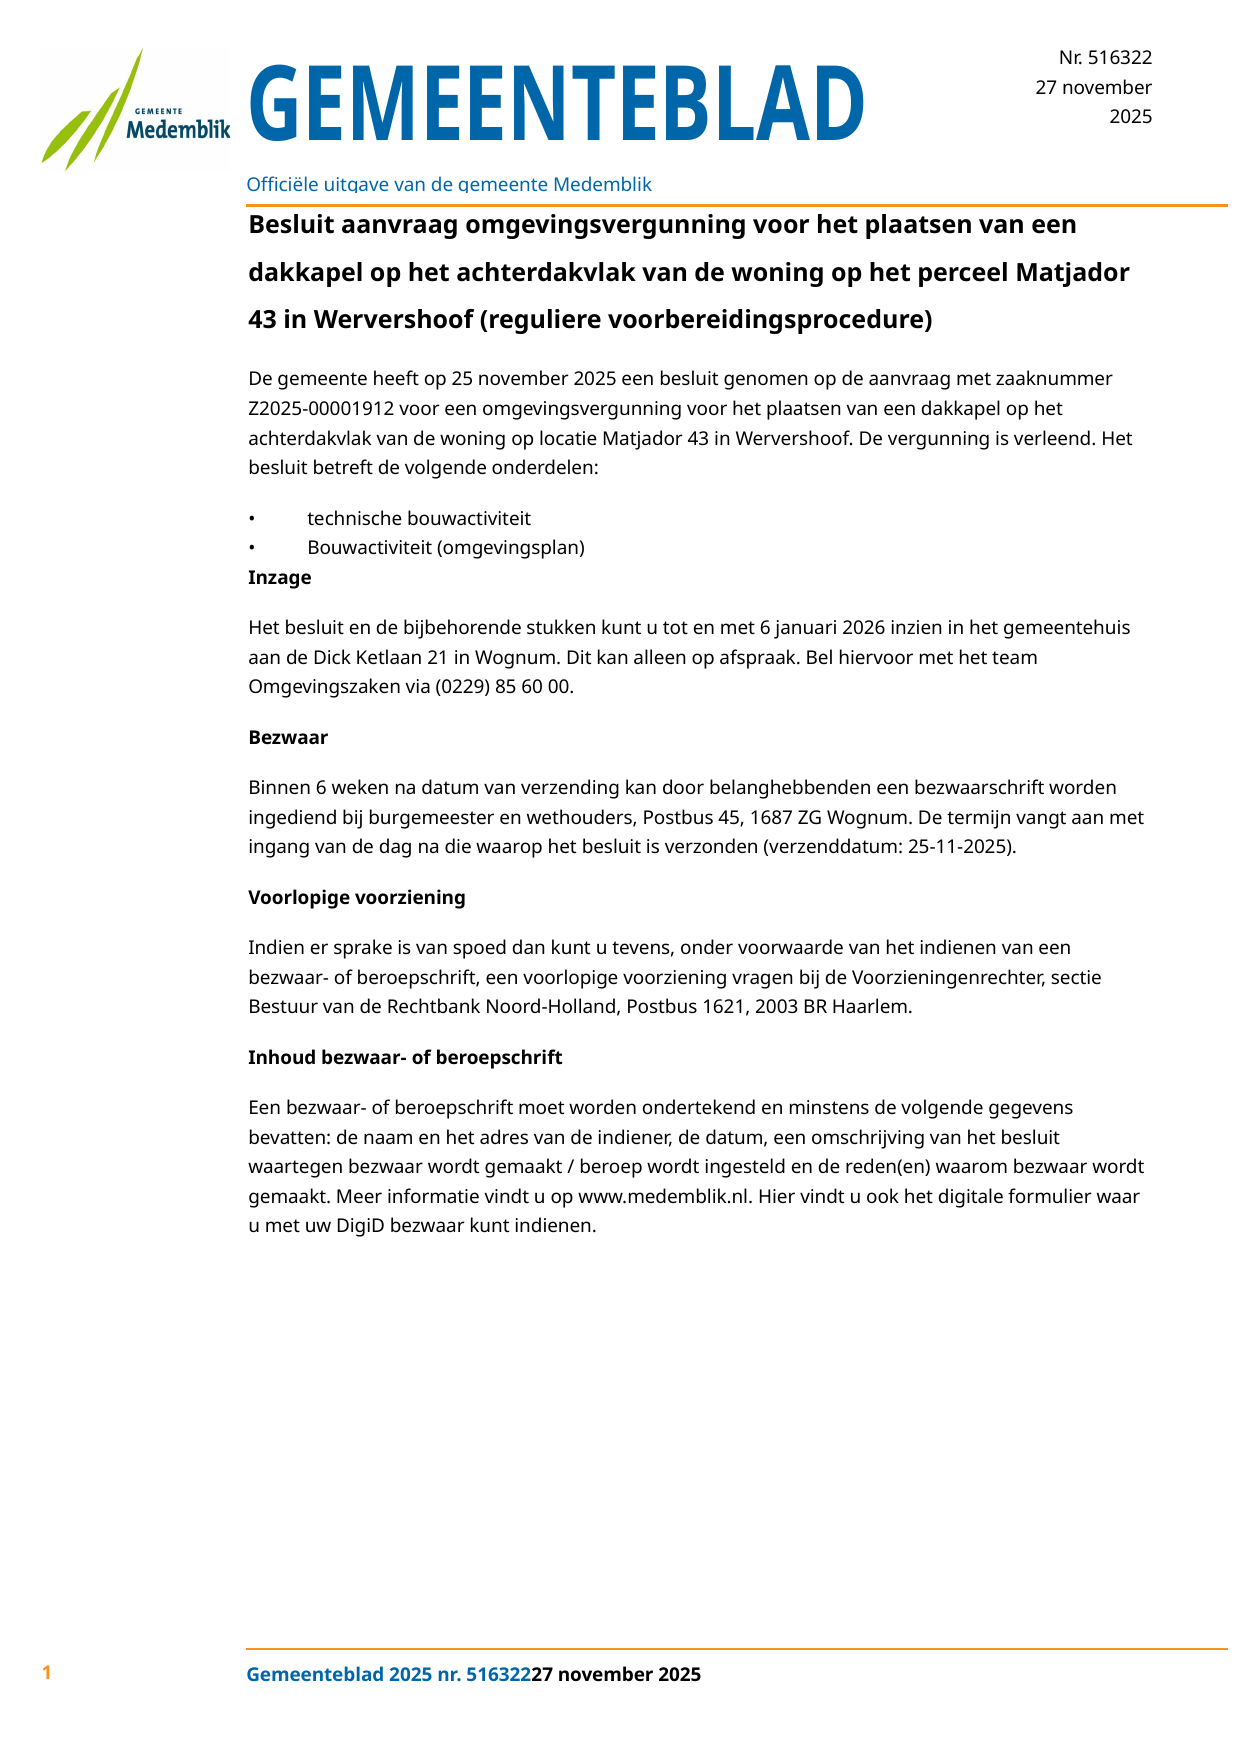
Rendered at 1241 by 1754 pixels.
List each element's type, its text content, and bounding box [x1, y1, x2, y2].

picture [41, 47, 231, 172]
text Besluit aanvraag omgevingsvergunning voor het plaatsen van een dakkapel op het achterdakvlak van de woning op het perceel Matjador 43 in Wervershoof (reguliere voorbereidingsprocedure) [248, 207, 1152, 336]
text De gemeente heeft op 25 november 2025 een besluit genomen op de aanvraag met zaaknummer Z2025-00001912 voor een omgevingsvergunning voor het plaatsen van een dakkapel op het achterdakvlak van de woning op locatie Matjador 43 in Wervershoof. De vergunning is verleend. Het besluit betreft de volgende onderdelen: [248, 366, 1152, 480]
list technische bouwactiviteit [248, 505, 1152, 530]
text Inhoud bezwaar- of beroepschrift [248, 1044, 1152, 1069]
text Binnen 6 weken na datum van verzending kan door belanghebbenden een bezwaarschrift worden ingediend bij burgemeester en wethouders, Postbus 45, 1687 ZG Wognum. De termijn vangt aan met ingang van de dag na die waarop het besluit is verzonden (verzenddatum: 25-11-2025). [248, 774, 1152, 859]
text Voorlopige voorziening [248, 884, 1152, 909]
text Inzage [248, 564, 1152, 589]
text Indien er sprake is van spoed dan kunt u tevens, onder voorwaarde van het indienen van een bezwaar- of beroepschrift, een voorlopige voorziening vragen bij de Voorzieningenrechter, sectie Bestuur van de Rechtbank Noord-Holland, Postbus 1621, 2003 BR Haarlem. [248, 934, 1152, 1019]
list Bouwactiviteit (omgevingsplan) [248, 534, 1152, 560]
text Een bezwaar- of beroepschrift moet worden ondertekend en minstens de volgende gegevens bevatten: de naam en het adres van de indiener, de datum, een omschrijving van het besluit waartegen bezwaar wordt gemaakt / beroep wordt ingesteld en de reden(en) waarom bezwaar wordt gemaakt. Meer informatie vindt u op www.medemblik.nl. Hier vindt u ook het digitale formulier waar u met uw DigiD bezwaar kunt indienen. [248, 1094, 1152, 1238]
text Het besluit en de bijbehorende stukken kunt u tot en met 6 januari 2026 inzien in het gemeentehuis aan de Dick Ketlaan 21 in Wognum. Dit kan alleen op afspraak. Bel hiervoor met het team Omgevingszaken via (0229) 85 60 00. [248, 614, 1152, 699]
text Bezwaar [248, 724, 1152, 749]
